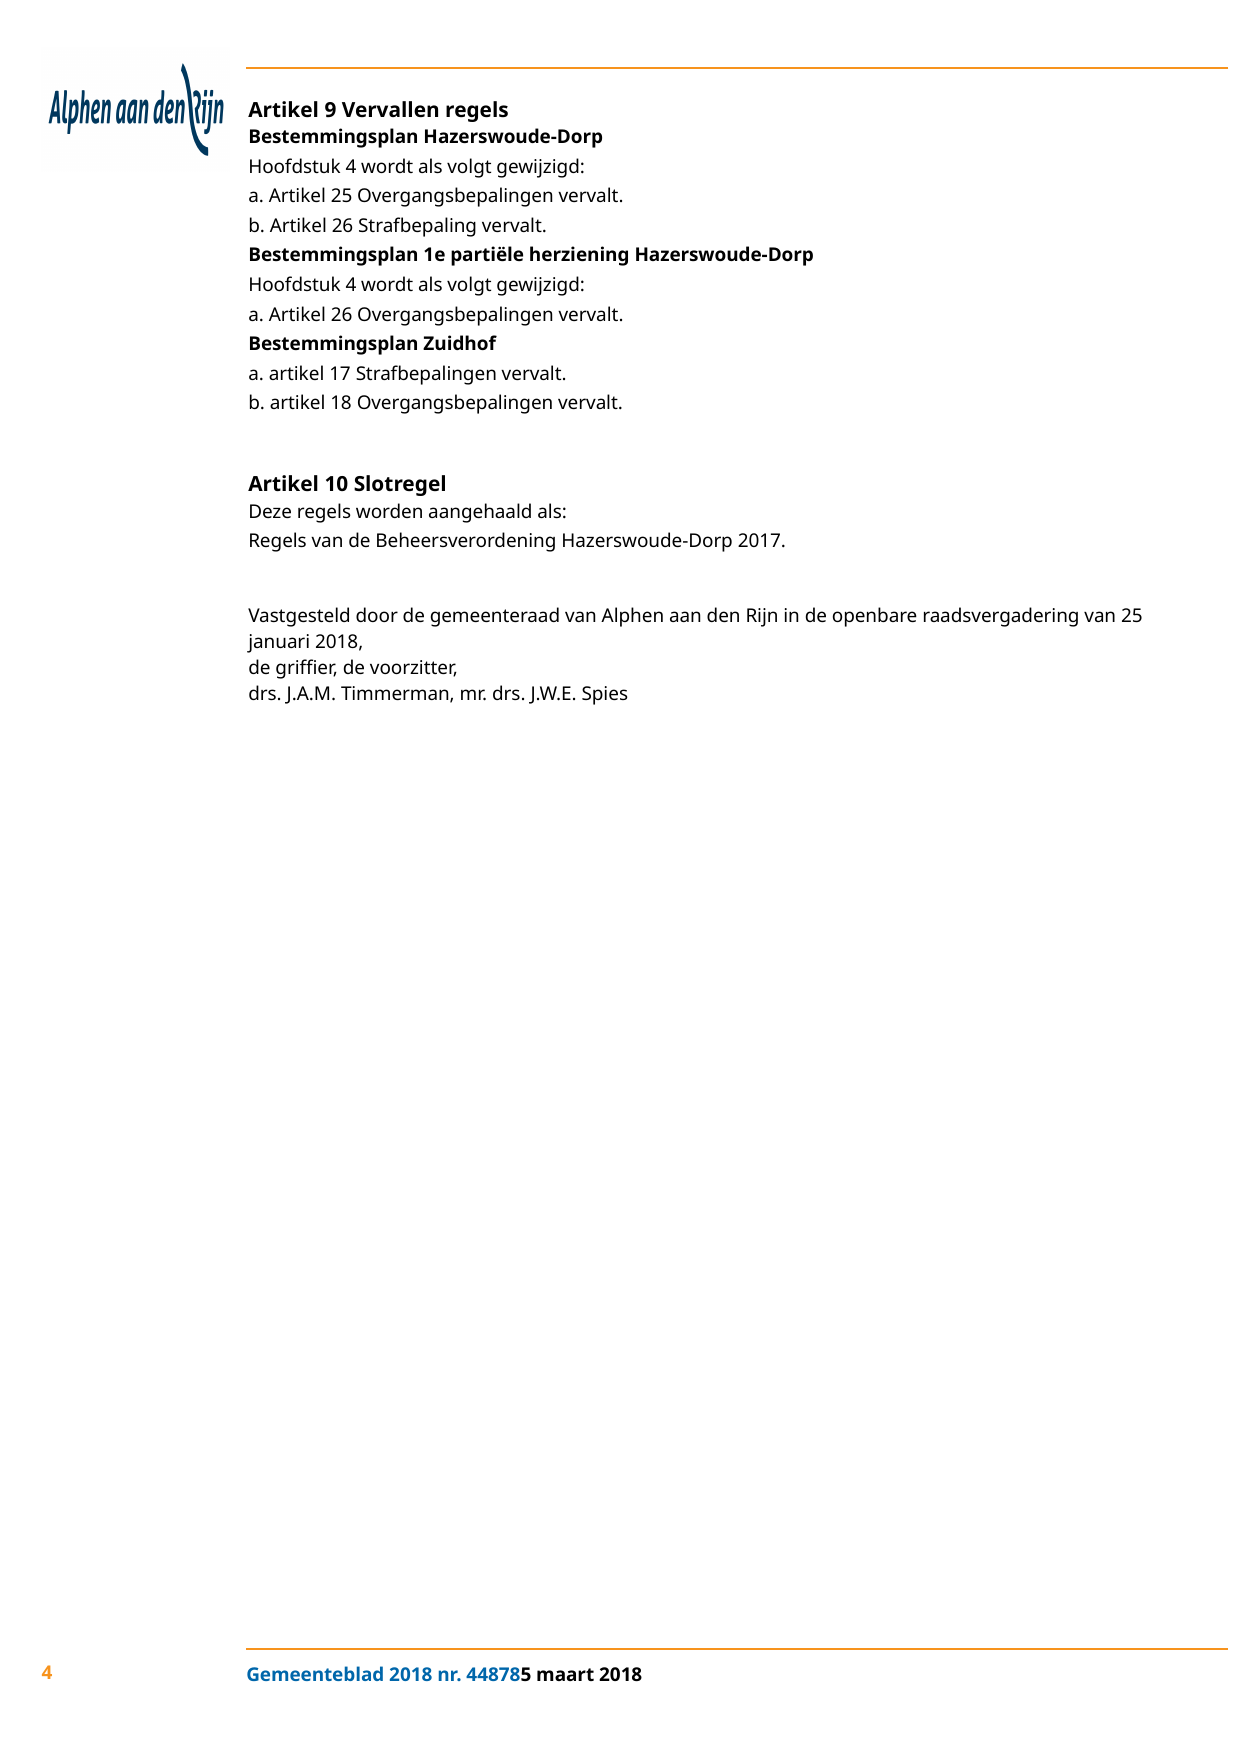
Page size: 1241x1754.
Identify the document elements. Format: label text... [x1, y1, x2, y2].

text Bestemmingsplan Hazerswoude-Dorp [248, 123, 1152, 149]
text a. Artikel 26 Overgangsbepalingen vervalt. [248, 301, 1152, 326]
text Bestemmingsplan 1e partiële herziening Hazerswoude-Dorp [248, 242, 1152, 267]
text Artikel 9 Vervallen regels [248, 95, 1152, 123]
text a. Artikel 25 Overgangsbepalingen vervalt. [248, 182, 1152, 208]
text Deze regels worden aangehaald als: [248, 498, 1152, 524]
text Regels van de Beheersverordening Hazerswoude-Dorp 2017. [248, 527, 1152, 553]
text b. Artikel 26 Strafbepaling vervalt. [248, 212, 1152, 238]
text drs. J.A.M. Timmerman, mr. drs. J.W.E. Spies [248, 680, 1152, 706]
text Hoofdstuk 4 wordt als volgt gewijzigd: [248, 153, 1152, 178]
text Vastgesteld door de gemeenteraad van Alphen aan den Rijn in de openbare raadsvergadering van 25 januari 2018, [248, 603, 1152, 654]
text a. artikel 17 Strafbepalingen vervalt. [248, 360, 1152, 386]
picture [41, 47, 231, 172]
text Bestemmingsplan Zuidhof [248, 330, 1152, 356]
text de griffier, de voorzitter, [248, 654, 1152, 680]
text Hoofdstuk 4 wordt als volgt gewijzigd: [248, 271, 1152, 297]
text b. artikel 18 Overgangsbepalingen vervalt. [248, 389, 1152, 415]
text Artikel 10 Slotregel [248, 469, 1152, 498]
